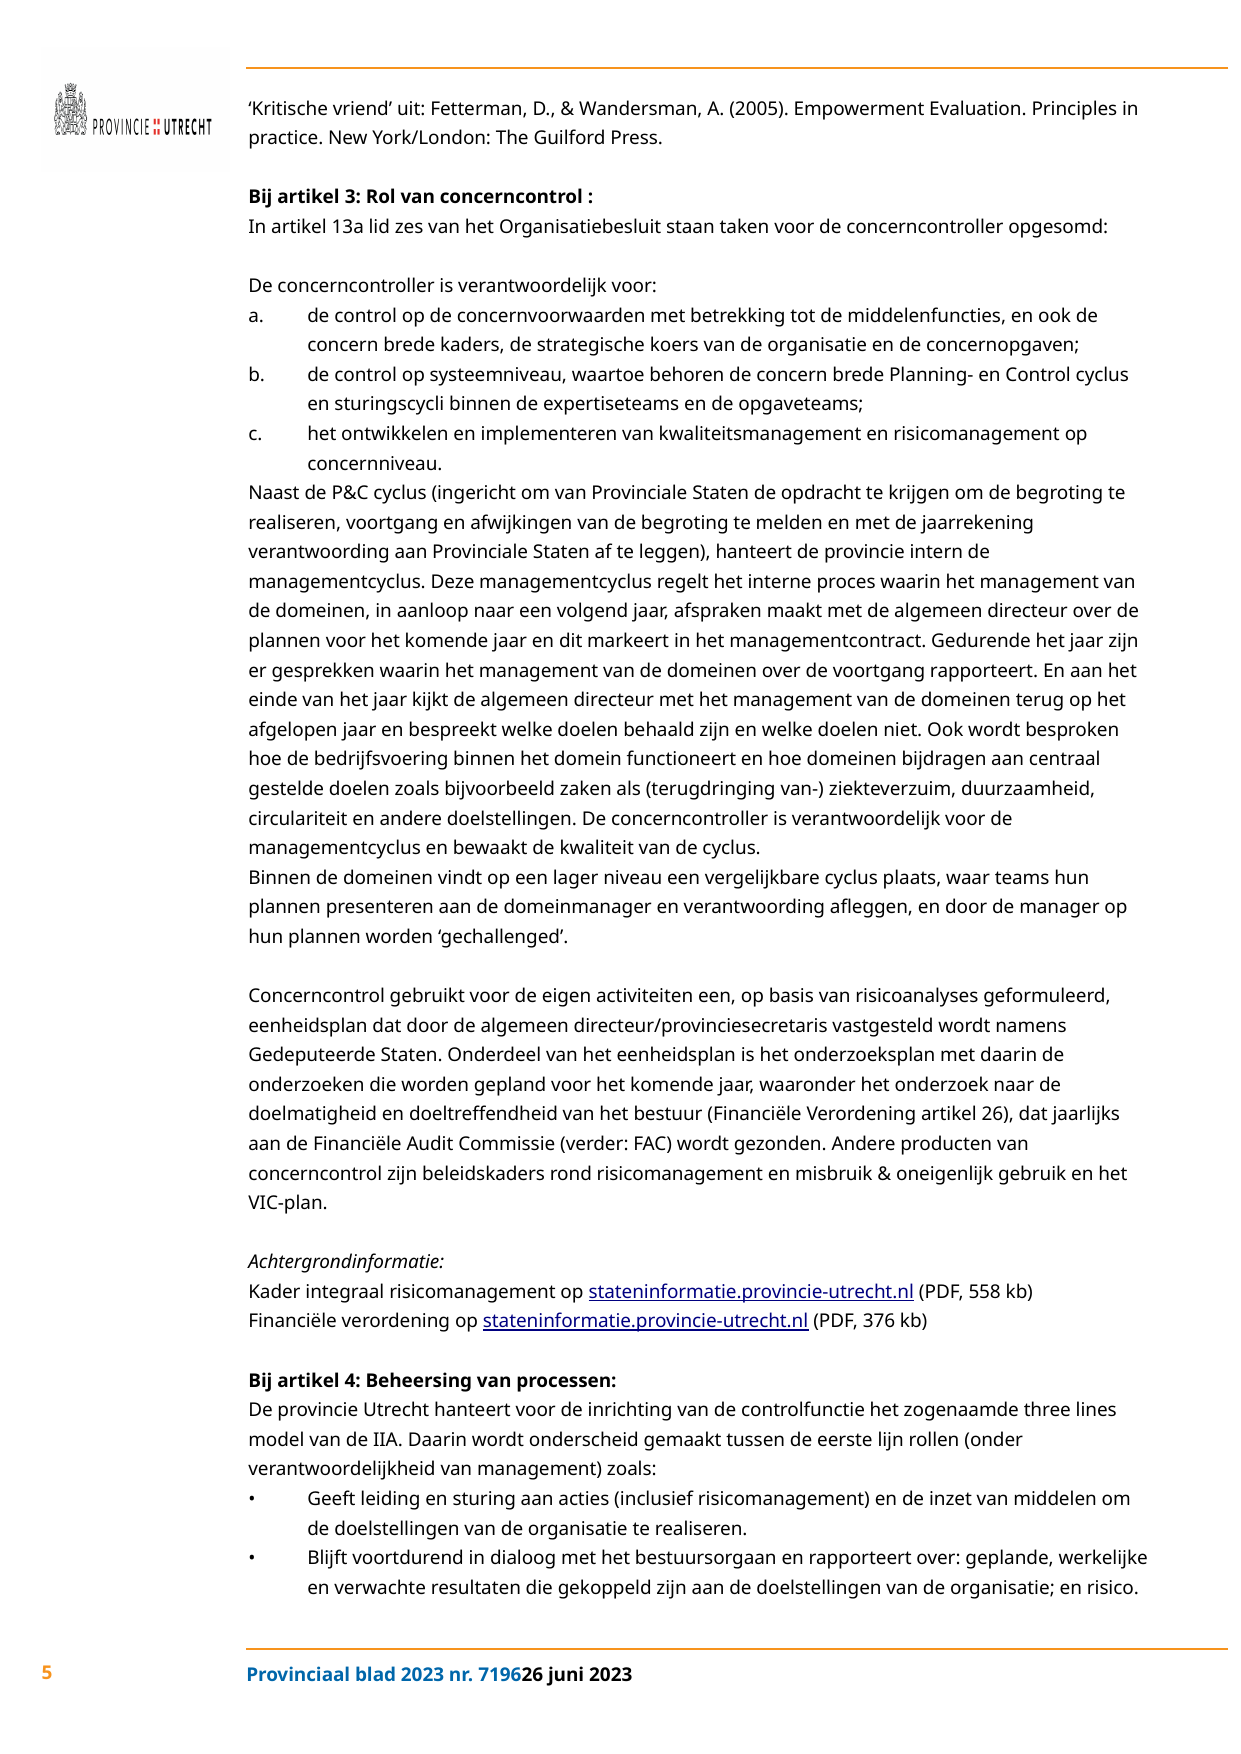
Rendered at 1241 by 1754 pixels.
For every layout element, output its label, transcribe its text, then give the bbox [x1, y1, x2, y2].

text In artikel 13a lid zes van het Organisatiebesluit staan taken voor de concerncontroller opgesomd: [248, 213, 1152, 239]
text Binnen de domeinen vindt op een lager niveau een vergelijkbare cyclus plaats, waar teams hun plannen presenteren aan de domeinmanager en verantwoording afleggen, en door de manager op hun plannen worden ‘gechallenged’. [248, 864, 1152, 949]
list Blijft voortdurend in dialoog met het bestuursorgaan en rapporteert over: geplande, werkelijke en verwachte resultaten die gekoppeld zijn aan de doelstellingen van de organisatie; en risico. [248, 1544, 1152, 1600]
text Kader integraal risicomanagement op stateninformatie.provincie-utrecht.nl (PDF, 558 kb) [248, 1278, 1152, 1304]
list het ontwikkelen en implementeren van kwaliteitsmanagement en risicomanagement op concernniveau. [248, 420, 1152, 476]
list de control op de concernvoorwaarden met betrekking tot de middelenfuncties, en ook de concern brede kaders, de strategische koers van de organisatie en de concernopgaven; [248, 302, 1152, 357]
text ‘Kritische vriend’ uit: Fetterman, D., & Wandersman, A. (2005). Empowerment Evaluation. Principles in practice. New York/London: The Guilford Press. [248, 95, 1152, 150]
text De provincie Utrecht hanteert voor de inrichting van de controlfunctie het zogenaamde three lines model van de IIA. Daarin wordt onderscheid gemaakt tussen de eerste lijn rollen (onder verantwoordelijkheid van management) zoals: [248, 1396, 1152, 1481]
text Naast de P&C cyclus (ingericht om van Provinciale Staten de opdracht te krijgen om de begroting te realiseren, voortgang en afwijkingen van de begroting te melden en met de jaarrekening verantwoording aan Provinciale Staten af te leggen), hanteert de provincie intern de managementcyclus. Deze managementcyclus regelt het interne proces waarin het management van de domeinen, in aanloop naar een volgend jaar, afspraken maakt met de algemeen directeur over de plannen voor het komende jaar en dit markeert in het managementcontract. Gedurende het jaar zijn er gesprekken waarin het management van de domeinen over de voortgang rapporteert. En aan het einde van het jaar kijkt de algemeen directeur met het management van de domeinen terug op het afgelopen jaar en bespreekt welke doelen behaald zijn en welke doelen niet. Ook wordt besproken hoe de bedrijfsvoering binnen het domein functioneert en hoe domeinen bijdragen aan centraal gestelde doelen zoals bijvoorbeeld zaken als (terugdringing van-) ziekteverzuim, duurzaamheid, circulariteit en andere doelstellingen. De concerncontroller is verantwoordelijk voor de managementcyclus en bewaakt de kwaliteit van de cyclus. [248, 479, 1152, 860]
picture [41, 47, 231, 172]
list de control op systeemniveau, waartoe behoren de concern brede Planning- en Control cyclus en sturingscycli binnen de expertiseteams en de opgaveteams; [248, 361, 1152, 416]
text De concerncontroller is verantwoordelijk voor: [248, 272, 1152, 298]
text Achtergrondinformatie: [248, 1248, 1152, 1274]
text Financiële verordening op stateninformatie.provincie-utrecht.nl (PDF, 376 kb) [248, 1308, 1152, 1333]
text Concerncontrol gebruikt voor de eigen activiteiten een, op basis van risicoanalyses geformuleerd, eenheidsplan dat door de algemeen directeur/provinciesecretaris vastgesteld wordt namens Gedeputeerde Staten. Onderdeel van het eenheidsplan is het onderzoeksplan met daarin de onderzoeken die worden gepland voor het komende jaar, waaronder het onderzoek naar de doelmatigheid en doeltreffendheid van het bestuur (Financiële Verordening artikel 26), dat jaarlijks aan de Financiële Audit Commissie (verder: FAC) wordt gezonden. Andere producten van concerncontrol zijn beleidskaders rond risicomanagement en misbruik & oneigenlijk gebruik en het VIC-plan. [248, 982, 1152, 1215]
text Bij artikel 4: Beheersing van processen: [248, 1367, 1152, 1393]
text Bij artikel 3: Rol van concerncontrol : [248, 183, 1152, 209]
list Geeft leiding en sturing aan acties (inclusief risicomanagement) en de inzet van middelen om de doelstellingen van de organisatie te realiseren. [248, 1485, 1152, 1541]
